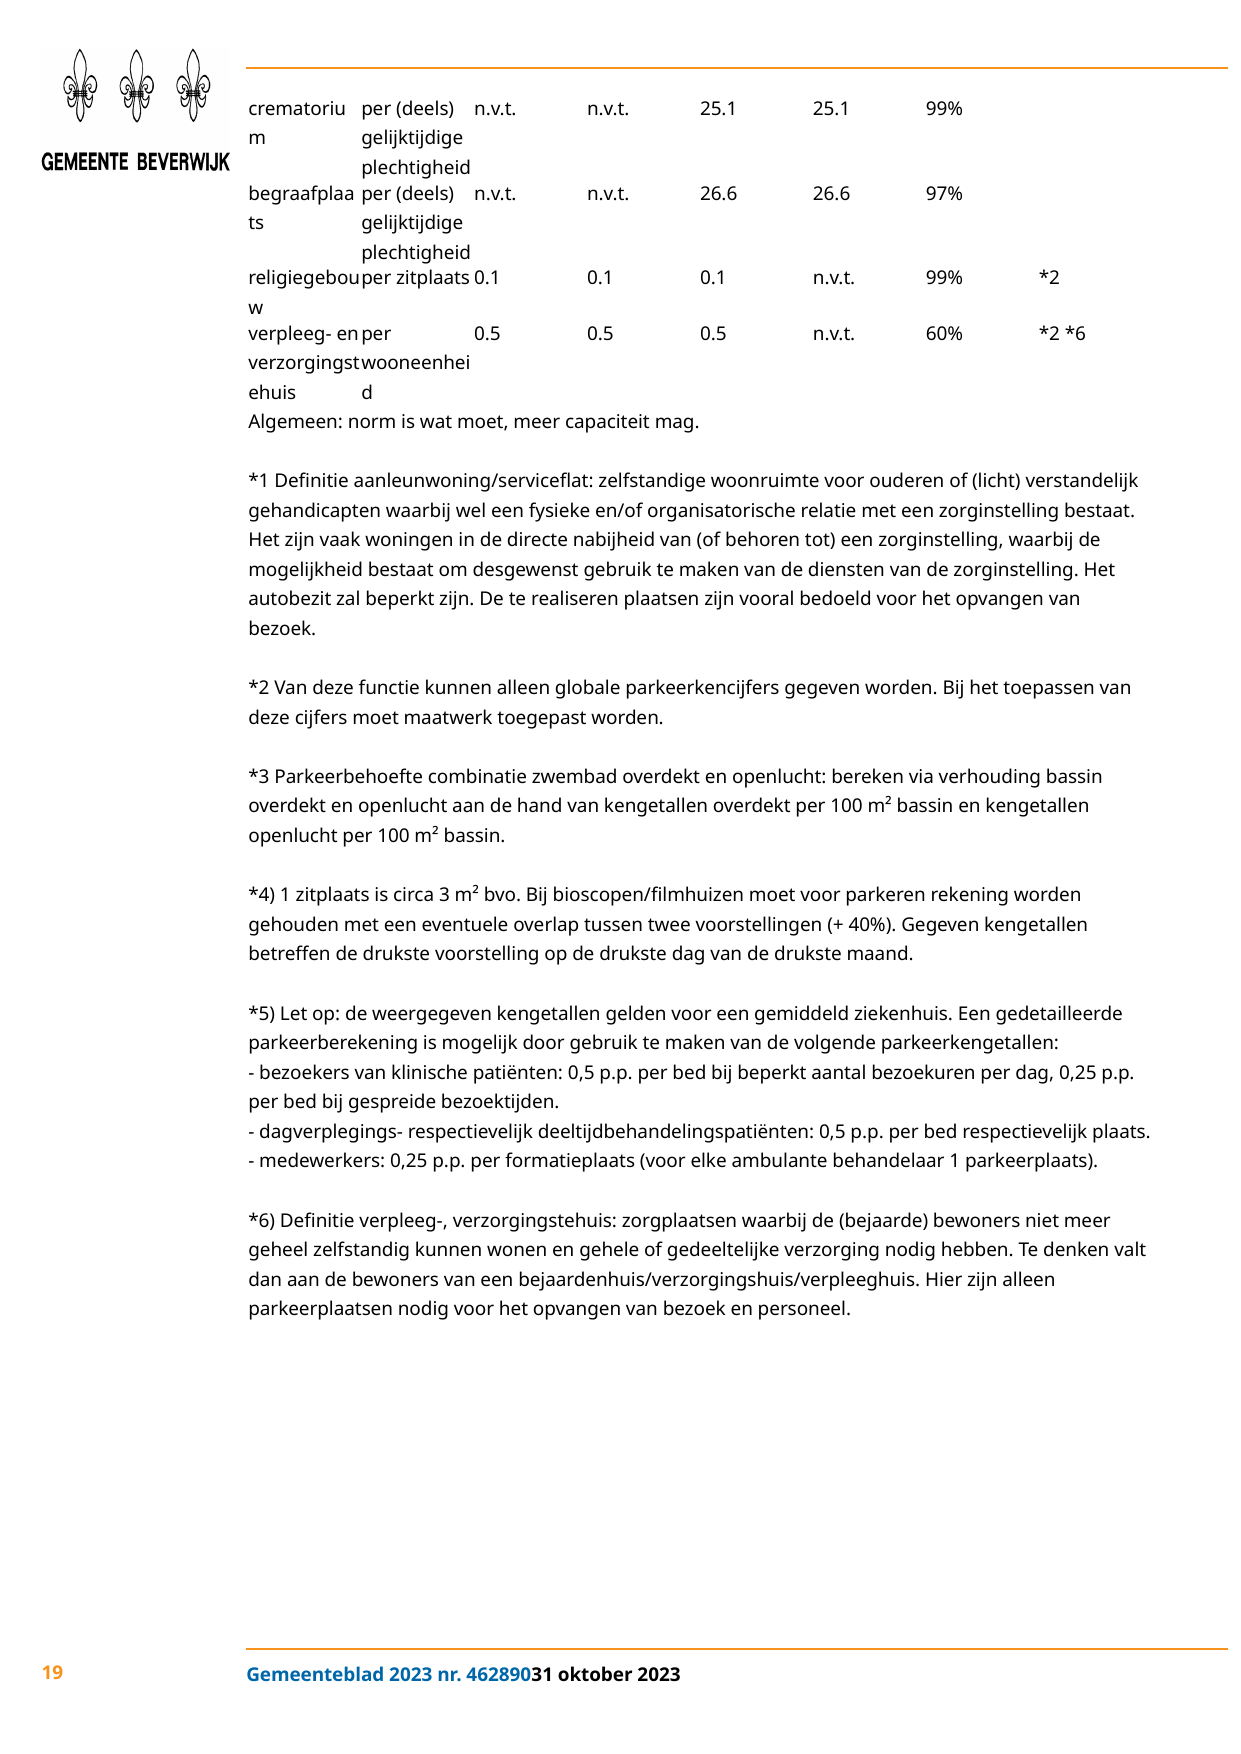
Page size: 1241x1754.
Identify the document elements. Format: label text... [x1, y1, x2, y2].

table_cell 60% [926, 320, 1038, 405]
table_cell n.v.t. [813, 265, 926, 320]
table_cell 0.5 [474, 320, 587, 405]
table_cell 0.5 [700, 320, 813, 405]
table_cell 25.1 [700, 95, 813, 180]
table_cell *2 [1039, 265, 1152, 320]
table_cell [1039, 180, 1152, 264]
table_cell begraafplaats [248, 180, 361, 264]
table_cell n.v.t. [813, 320, 926, 405]
table_cell per (deels) gelijktijdige plechtigheid [361, 95, 474, 180]
table_cell 26.6 [700, 180, 813, 264]
table_cell [1039, 95, 1152, 180]
table_cell 99% [926, 265, 1038, 320]
table_cell n.v.t. [587, 180, 700, 264]
text - dagverplegings- respectievelijk deeltijdbehandelingspatiënten: 0,5 p.p. per bed respectievelijk plaats. [248, 1118, 1152, 1144]
table_cell 0.1 [587, 265, 700, 320]
table_cell 0.1 [700, 265, 813, 320]
text - medewerkers: 0,25 p.p. per formatieplaats (voor elke ambulante behandelaar 1 parkeerplaats). [248, 1148, 1152, 1173]
text *4) 1 zitplaats is circa 3 m² bvo. Bij bioscopen/filmhuizen moet voor parkeren rekening worden gehouden met een eventuele overlap tussen twee voorstellingen (+ 40%). Gegeven kengetallen betreffen de drukste voorstelling op de drukste dag van de drukste maand. [248, 881, 1152, 966]
table_cell 26.6 [813, 180, 926, 264]
table_cell religiegebouw [248, 265, 361, 320]
table_cell per (deels) gelijktijdige plechtigheid [361, 180, 474, 264]
text *1 Definitie aanleunwoning/serviceflat: zelfstandige woonruimte voor ouderen of (licht) verstandelijk gehandicapten waarbij wel een fysieke en/of organisatorische relatie met een zorginstelling bestaat. Het zijn vaak woningen in de directe nabijheid van (of behoren tot) een zorginstelling, waarbij de mogelijkheid bestaat om desgewenst gebruik te maken van de diensten van de zorginstelling. Het autobezit zal beperkt zijn. De te realiseren plaatsen zijn vooral bedoeld voor het opvangen van bezoek. [248, 467, 1152, 641]
table_cell crematorium [248, 95, 361, 180]
table_cell n.v.t. [474, 95, 587, 180]
table_cell verpleeg- en verzorgingstehuis [248, 320, 361, 405]
table_cell n.v.t. [474, 180, 587, 264]
text - bezoekers van klinische patiënten: 0,5 p.p. per bed bij beperkt aantal bezoekuren per dag, 0,25 p.p. per bed bij gespreide bezoektijden. [248, 1059, 1152, 1114]
picture [41, 47, 231, 172]
table_cell per zitplaats [361, 265, 474, 320]
table_cell *2 *6 [1039, 320, 1152, 405]
table_cell 0.1 [474, 265, 587, 320]
table_cell 25.1 [813, 95, 926, 180]
table_cell n.v.t. [587, 95, 700, 180]
text *3 Parkeerbehoefte combinatie zwembad overdekt en openlucht: bereken via verhouding bassin overdekt en openlucht aan de hand van kengetallen overdekt per 100 m² bassin en kengetallen openlucht per 100 m² bassin. [248, 763, 1152, 848]
table_cell 99% [926, 95, 1038, 180]
text *6) Definitie verpleeg-, verzorgingstehuis: zorgplaatsen waarbij de (bejaarde) bewoners niet meer geheel zelfstandig kunnen wonen en gehele of gedeeltelijke verzorging nodig hebben. Te denken valt dan aan de bewoners van een bejaardenhuis/verzorgingshuis/verpleeghuis. Hier zijn alleen parkeerplaatsen nodig voor het opvangen van bezoek en personeel. [248, 1207, 1152, 1321]
table_cell 97% [926, 180, 1038, 264]
text *2 Van deze functie kunnen alleen globale parkeerkencijfers gegeven worden. Bij het toepassen van deze cijfers moet maatwerk toegepast worden. [248, 674, 1152, 729]
text *5) Let op: de weergegeven kengetallen gelden voor een gemiddeld ziekenhuis. Een gedetailleerde parkeerberekening is mogelijk door gebruik te maken van de volgende parkeerkengetallen: [248, 1000, 1152, 1055]
text Algemeen: norm is wat moet, meer capaciteit mag. [248, 408, 1152, 434]
table_cell 0.5 [587, 320, 700, 405]
table_cell per wooneenheid [361, 320, 474, 405]
